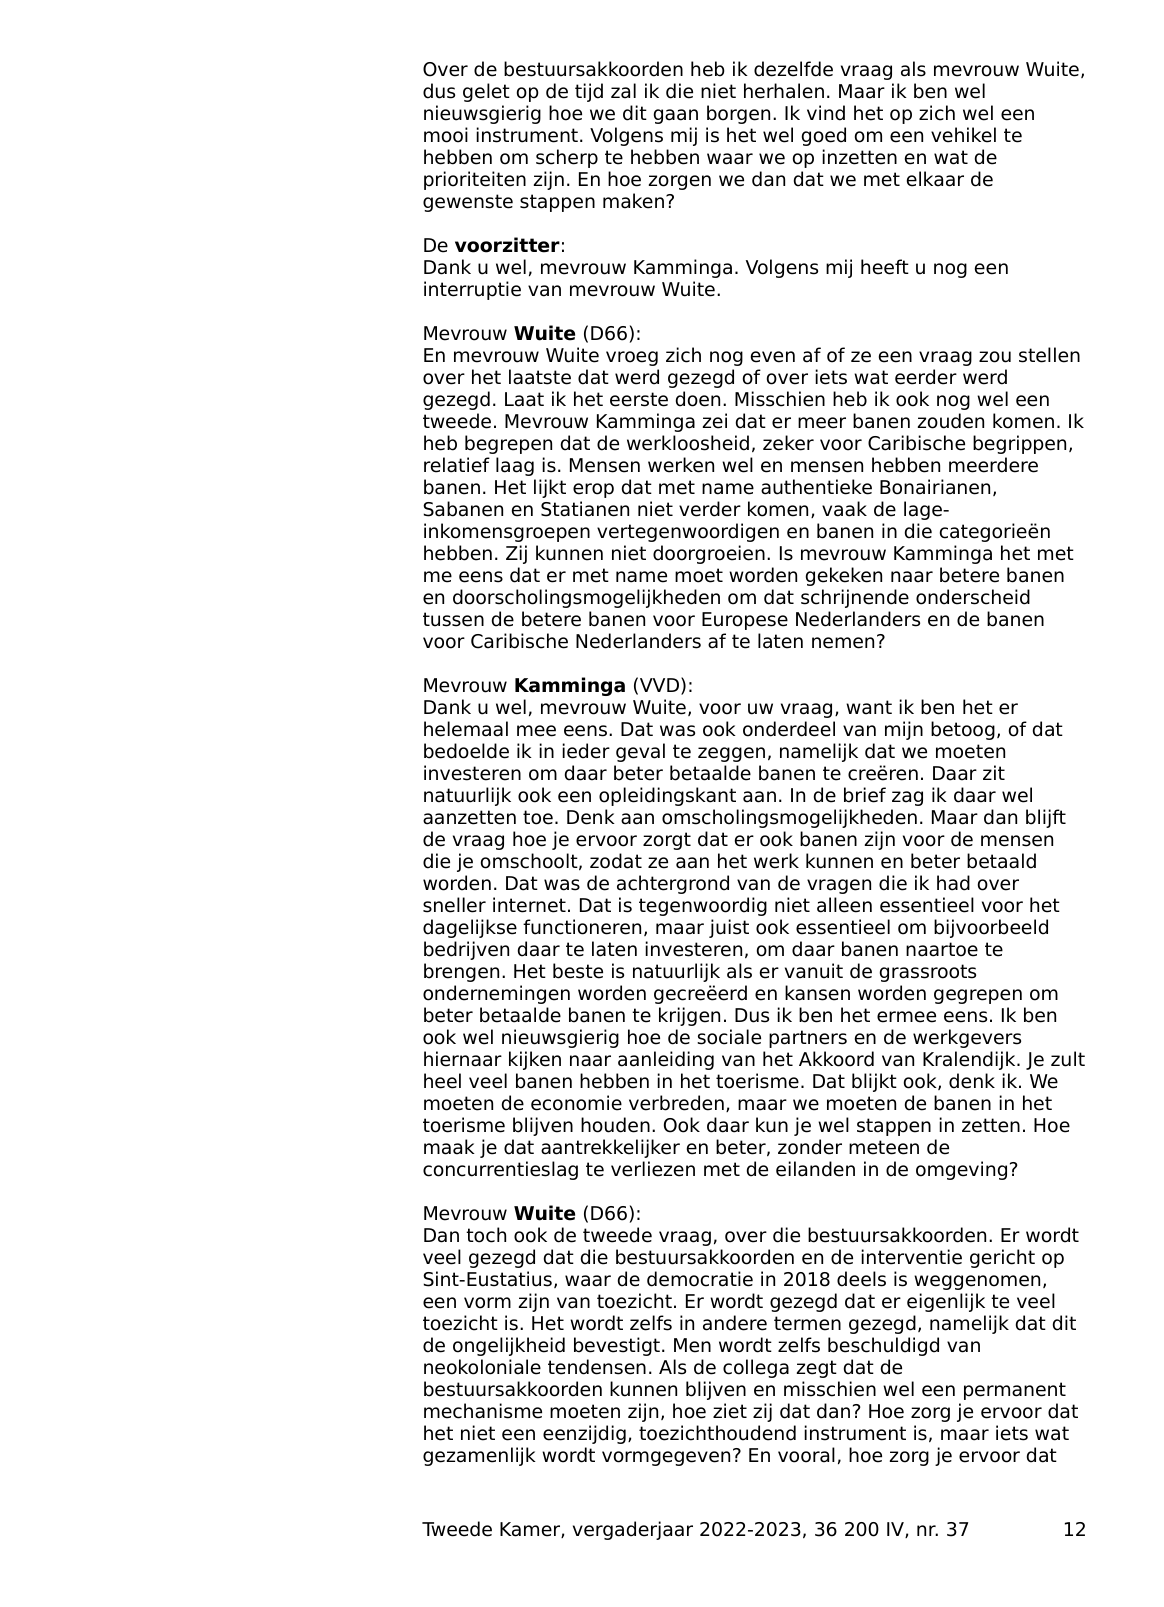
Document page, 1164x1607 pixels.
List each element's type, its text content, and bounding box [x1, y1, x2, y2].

text Dank u wel, mevrouw Wuite, voor uw vraag, want ik ben het er helemaal mee eens. Dat was ook onderdeel van mijn betoog, of dat bedoelde ik in ieder geval te zeggen, namelijk dat we moeten investeren om daar beter betaalde banen te creëren. Daar zit natuurlijk ook een opleidingskant aan. In de brief zag ik daar wel aanzetten toe. Denk aan omscholingsmogelijkheden. Maar dan blijft de vraag hoe je ervoor zorgt dat er ook banen zijn voor de mensen die je omschoolt, zodat ze aan het werk kunnen en beter betaald worden. Dat was de achtergrond van de vragen die ik had over sneller internet. Dat is tegenwoordig niet alleen essentieel voor het dagelijkse functioneren, maar juist ook essentieel om bijvoorbeeld bedrijven daar te laten investeren, om daar banen naartoe te brengen. Het beste is natuurlijk als er vanuit de grassroots ondernemingen worden gecreëerd en kansen worden gegrepen om beter betaalde banen te krijgen. Dus ik ben het ermee eens. Ik ben ook wel nieuwsgierig hoe de sociale partners en de werkgevers hiernaar kijken naar aanleiding van het Akkoord van Kralendijk. Je zult heel veel banen hebben in het toerisme. Dat blijkt ook, denk ik. We moeten de economie verbreden, maar we moeten de banen in het toerisme blijven houden. Ook daar kun je wel stappen in zetten. Hoe maak je dat aantrekkelijker en beter, zonder meteen de concurrentieslag te verliezen met de eilanden in de omgeving? [422, 697, 1087, 1181]
text Mevrouw Kamminga (VVD): [422, 675, 1087, 697]
text En mevrouw Wuite vroeg zich nog even af of ze een vraag zou stellen over het laatste dat werd gezegd of over iets wat eerder werd gezegd. Laat ik het eerste doen. Misschien heb ik ook nog wel een tweede. Mevrouw Kamminga zei dat er meer banen zouden komen. Ik heb begrepen dat de werkloosheid, zeker voor Caribische begrippen, relatief laag is. Mensen werken wel en mensen hebben meerdere banen. Het lijkt erop dat met name authentieke Bonairianen, Sabanen en Statianen niet verder komen, vaak de lage-inkomensgroepen vertegenwoordigen en banen in die categorieën hebben. Zij kunnen niet doorgroeien. Is mevrouw Kamminga het met me eens dat er met name moet worden gekeken naar betere banen en doorscholingsmogelijkheden om dat schrijnende onderscheid tussen de betere banen voor Europese Nederlanders en de banen voor Caribische Nederlanders af te laten nemen? [422, 345, 1087, 653]
text Dan toch ook de tweede vraag, over die bestuursakkoorden. Er wordt veel gezegd dat die bestuursakkoorden en de interventie gericht op Sint-Eustatius, waar de democratie in 2018 deels is weggenomen, een vorm zijn van toezicht. Er wordt gezegd dat er eigenlijk te veel toezicht is. Het wordt zelfs in andere termen gezegd, namelijk dat dit de ongelijkheid bevestigt. Men wordt zelfs beschuldigd van neokoloniale tendensen. Als de collega zegt dat de bestuursakkoorden kunnen blijven en misschien wel een permanent mechanisme moeten zijn, hoe ziet zij dat dan? Hoe zorg je ervoor dat het niet een eenzijdig, toezichthoudend instrument is, maar iets wat gezamenlijk wordt vormgegeven? En vooral, hoe zorg je ervoor dat [422, 1225, 1087, 1467]
text Over de bestuursakkoorden heb ik dezelfde vraag als mevrouw Wuite, dus gelet op de tijd zal ik die niet herhalen. Maar ik ben wel nieuwsgierig hoe we dit gaan borgen. Ik vind het op zich wel een mooi instrument. Volgens mij is het wel goed om een vehikel te hebben om scherp te hebben waar we op inzetten en wat de prioriteiten zijn. En hoe zorgen we dan dat we met elkaar de gewenste stappen maken? [422, 59, 1087, 213]
text Mevrouw Wuite (D66): [422, 1203, 1087, 1225]
text Dank u wel, mevrouw Kamminga. Volgens mij heeft u nog een interruptie van mevrouw Wuite. [422, 257, 1087, 301]
text De voorzitter: [422, 235, 1087, 257]
text Mevrouw Wuite (D66): [422, 323, 1087, 345]
